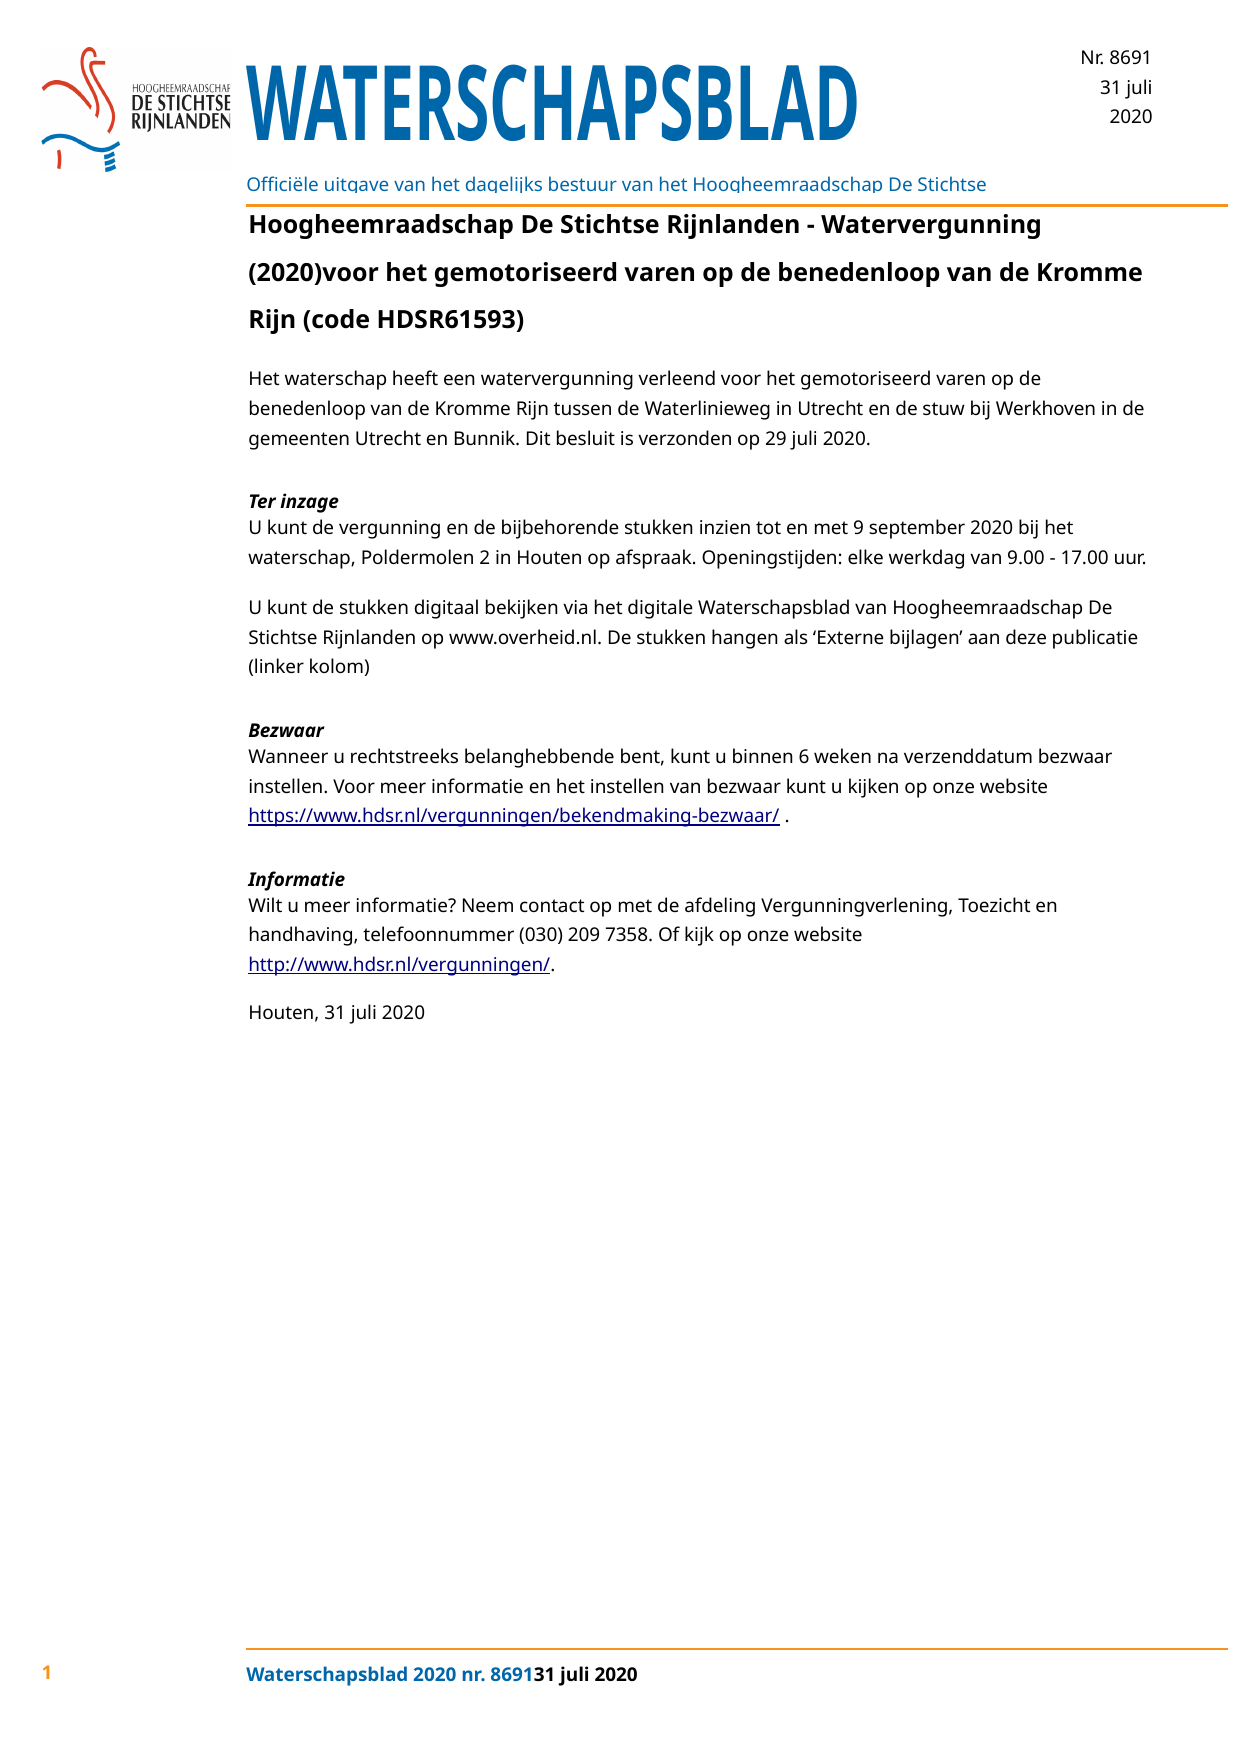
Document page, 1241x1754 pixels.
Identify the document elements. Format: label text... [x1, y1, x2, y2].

text Ter inzage [248, 489, 1152, 514]
picture [41, 47, 231, 172]
text U kunt de stukken digitaal bekijken via het digitale Waterschapsblad van Hoogheemraadschap De Stichtse Rijnlanden op www.overheid.nl. De stukken hangen als ‘Externe bijlagen’ aan deze publicatie (linker kolom) [248, 594, 1152, 679]
text Houten, 31 juli 2020 [248, 999, 1152, 1025]
text Hoogheemraadschap De Stichtse Rijnlanden - Watervergunning (2020)voor het gemotoriseerd varen op de benedenloop van de Kromme Rijn (code HDSR61593) [248, 207, 1152, 336]
text Bezwaar [248, 717, 1152, 743]
text Het waterschap heeft een watervergunning verleend voor het gemotoriseerd varen op de benedenloop van de Kromme Rijn tussen de Waterlinieweg in Utrecht en de stuw bij Werkhoven in de gemeenten Utrecht en Bunnik. Dit besluit is verzonden op 29 juli 2020. [248, 366, 1152, 450]
text U kunt de vergunning en de bijbehorende stukken inzien tot en met 9 september 2020 bij het waterschap, Poldermolen 2 in Houten op afspraak. Openingstijden: elke werkdag van 9.00 - 17.00 uur. [248, 514, 1152, 570]
text Informatie [248, 866, 1152, 892]
text Wilt u meer informatie? Neem contact op met de afdeling Vergunningverlening, Toezicht en handhaving, telefoonnummer (030) 209 7358. Of kijk op onze website http://www.hdsr.nl/vergunningen/. [248, 892, 1152, 977]
text Wanneer u rechtstreeks belanghebbende bent, kunt u binnen 6 weken na verzenddatum bezwaar instellen. Voor meer informatie en het instellen van bezwaar kunt u kijken op onze website https://www.hdsr.nl/vergunningen/bekendmaking-bezwaar/ . [248, 743, 1152, 828]
